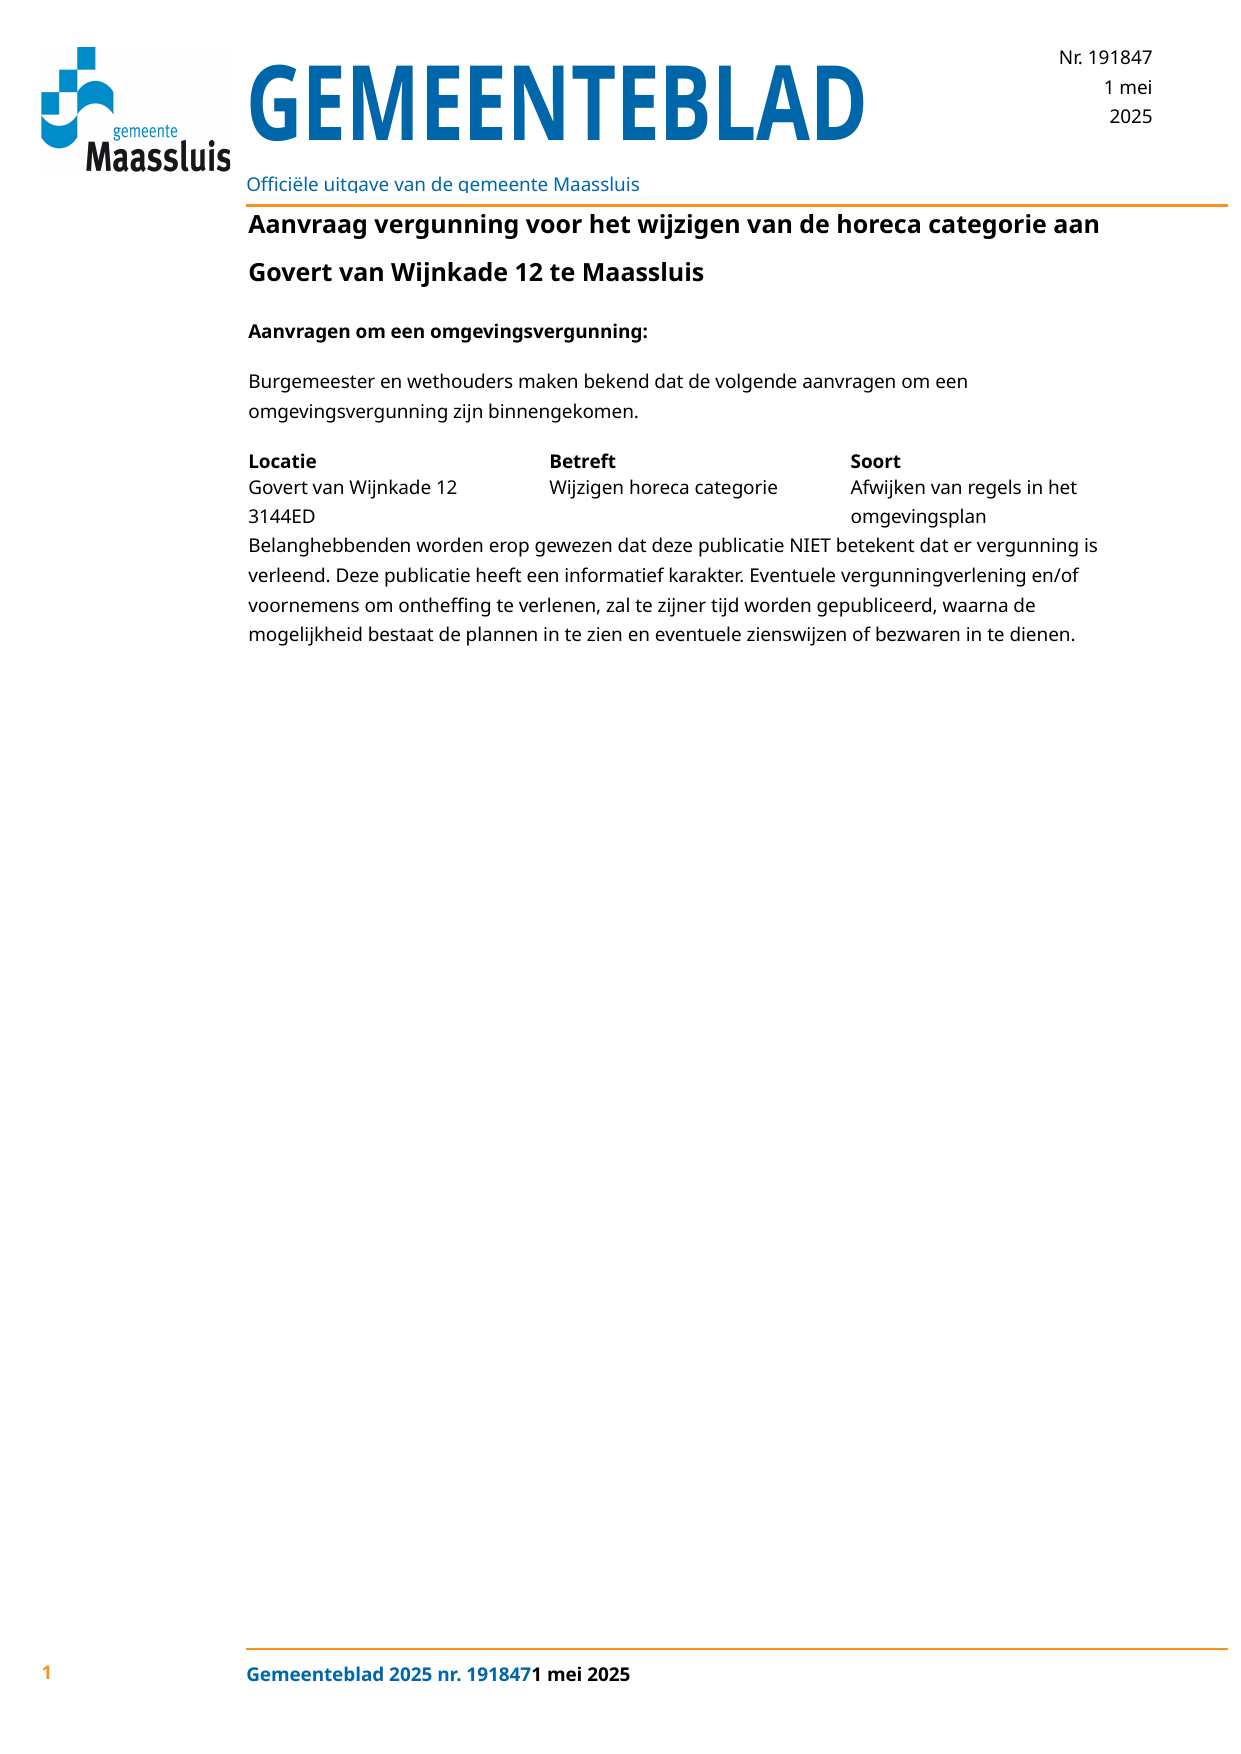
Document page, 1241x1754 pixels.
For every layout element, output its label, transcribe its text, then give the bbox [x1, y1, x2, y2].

table_cell Govert van Wijnkade 12 3144ED [248, 474, 549, 529]
table_header Betreft [549, 449, 850, 474]
table_header Locatie [248, 449, 549, 474]
text Belanghebbenden worden erop gewezen dat deze publicatie NIET betekent dat er vergunning is verleend. Deze publicatie heeft een informatief karakter. Eventuele vergunningverlening en/of voornemens om ontheffing te verlenen, zal te zijner tijd worden gepubliceerd, waarna de mogelijkheid bestaat de plannen in te zien en eventuele zienswijzen of bezwaren in te dienen. [248, 533, 1152, 647]
text Burgemeester en wethouders maken bekend dat de volgende aanvragen om een omgevingsvergunning zijn binnengekomen. [248, 368, 1152, 424]
table_cell Afwijken van regels in het omgevingsplan [850, 474, 1152, 529]
text Aanvragen om een omgevingsvergunning: [248, 318, 1152, 344]
picture [41, 47, 231, 172]
table_cell Wijzigen horeca categorie [549, 474, 850, 529]
picture [41, 47, 77, 92]
table_header Soort [850, 449, 1152, 474]
text Aanvraag vergunning voor het wijzigen van de horeca categorie aan Govert van Wijnkade 12 te Maassluis [248, 207, 1152, 288]
